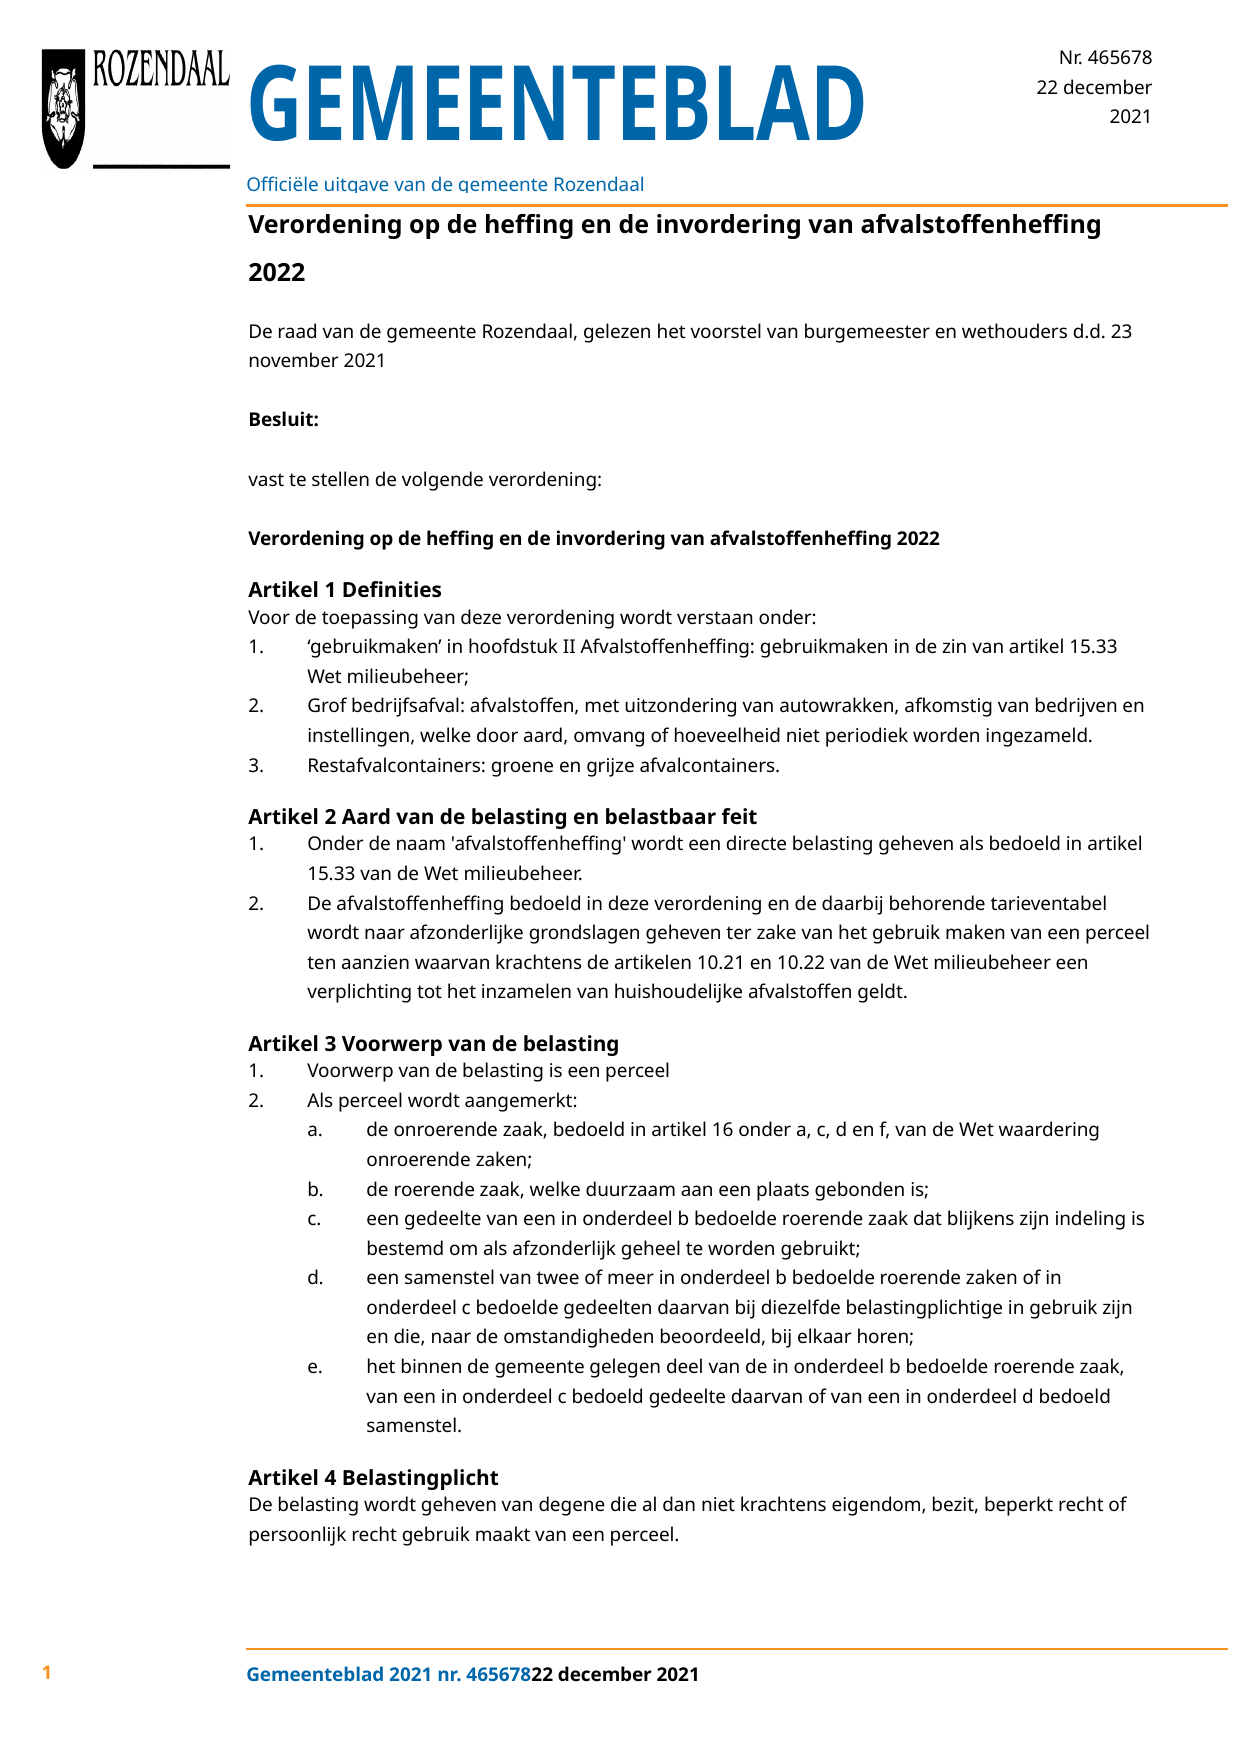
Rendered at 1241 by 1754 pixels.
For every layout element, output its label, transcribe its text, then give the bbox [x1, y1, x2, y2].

text Verordening op de heffing en de invordering van afvalstoffenheffing 2022 [248, 207, 1152, 288]
text De belasting wordt geheven van degene die al dan niet krachtens eigendom, bezit, beperkt recht of persoonlijk recht gebruik maakt van een perceel. [248, 1491, 1152, 1547]
text Artikel 1 Definities [248, 575, 1152, 604]
text Artikel 3 Voorwerp van de belasting [248, 1029, 1152, 1057]
text Artikel 4 Belastingplicht [248, 1463, 1152, 1491]
list ‘gebruikmaken’ in hoofdstuk II Afvalstoffenheffing: gebruikmaken in de zin van artikel 15.33 Wet milieubeheer; [248, 633, 1152, 689]
text vast te stellen de volgende verordening: [248, 466, 1152, 492]
list De afvalstoffenheffing bedoeld in deze verordening en de daarbij behorende tarieventabel wordt naar afzonderlijke grondslagen geheven ter zake van het gebruik maken van een perceel ten aanzien waarvan krachtens de artikelen 10.21 en 10.22 van de Wet milieubeheer een verplichting tot het inzamelen van huishoudelijke afvalstoffen geldt. [248, 890, 1152, 1004]
list Restafvalcontainers: groene en grijze afvalcontainers. [248, 752, 1152, 777]
picture [41, 47, 231, 172]
list een gedeelte van een in onderdeel b bedoelde roerende zaak dat blijkens zijn indeling is bestemd om als afzonderlijk geheel te worden gebruikt; [307, 1205, 1152, 1261]
list Voorwerp van de belasting is een perceel [248, 1057, 1152, 1083]
text Verordening op de heffing en de invordering van afvalstoffenheffing 2022 [248, 525, 1152, 551]
text De raad van de gemeente Rozendaal, gelezen het voorstel van burgemeester en wethouders d.d. 23 november 2021 [248, 318, 1152, 373]
text Artikel 2 Aard van de belasting en belastbaar feit [248, 802, 1152, 831]
list het binnen de gemeente gelegen deel van de in onderdeel b bedoelde roerende zaak, van een in onderdeel c bedoeld gedeelte daarvan of van een in onderdeel d bedoeld samenstel. [307, 1353, 1152, 1438]
text Voor de toepassing van deze verordening wordt verstaan onder: [248, 604, 1152, 629]
list de onroerende zaak, bedoeld in artikel 16 onder a, c, d en f, van de Wet waardering onroerende zaken; [307, 1117, 1152, 1172]
text Besluit: [248, 407, 1152, 432]
list een samenstel van twee of meer in onderdeel b bedoelde roerende zaken of in onderdeel c bedoelde gedeelten daarvan bij diezelfde belastingplichtige in gebruik zijn en die, naar de omstandigheden beoordeeld, bij elkaar horen; [307, 1264, 1152, 1349]
list Grof bedrijfsafval: afvalstoffen, met uitzondering van autowrakken, afkomstig van bedrijven en instellingen, welke door aard, omvang of hoeveelheid niet periodiek worden ingezameld. [248, 693, 1152, 748]
list de roerende zaak, welke duurzaam aan een plaats gebonden is; [307, 1176, 1152, 1201]
list Als perceel wordt aangemerkt: [248, 1087, 1152, 1113]
list Onder de naam 'afvalstoffenheffing' wordt een directe belasting geheven als bedoeld in artikel 15.33 van de Wet milieubeheer. [248, 831, 1152, 886]
